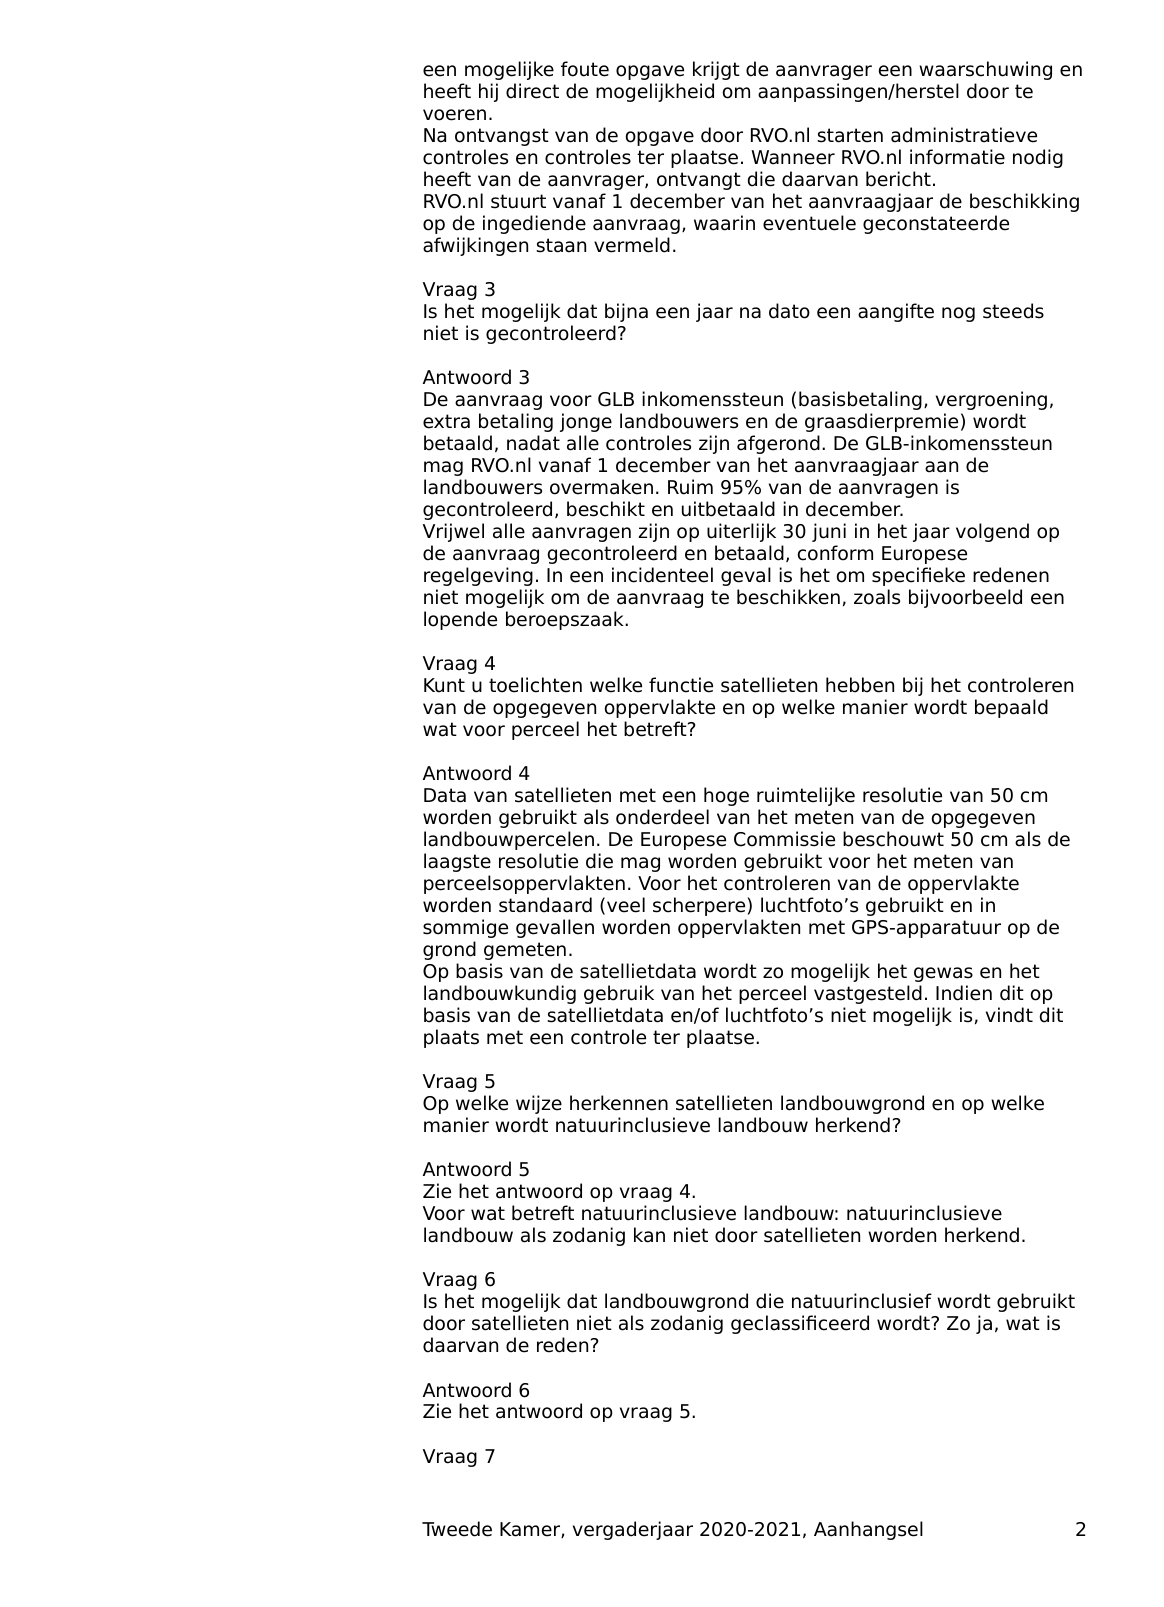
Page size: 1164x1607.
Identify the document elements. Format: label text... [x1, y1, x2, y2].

text RVO.nl stuurt vanaf 1 december van het aanvraagjaar de beschikking op de ingediende aanvraag, waarin eventuele geconstateerde afwijkingen staan vermeld. [422, 191, 1087, 257]
text Op basis van de satellietdata wordt zo mogelijk het gewas en het landbouwkundig gebruik van het perceel vastgesteld. Indien dit op basis van de satellietdata en/of luchtfoto’s niet mogelijk is, vindt dit plaats met een controle ter plaatse. [422, 961, 1087, 1049]
text De aanvraag voor GLB inkomenssteun (basisbetaling, vergroening, extra betaling jonge landbouwers en de graasdierpremie) wordt betaald, nadat alle controles zijn afgerond. De GLB-inkomenssteun mag RVO.nl vanaf 1 december van het aanvraagjaar aan de landbouwers overmaken. Ruim 95% van de aanvragen is gecontroleerd, beschikt en uitbetaald in december. [422, 389, 1087, 521]
text Antwoord 3 [422, 367, 1087, 389]
text Antwoord 6 [422, 1379, 1087, 1401]
text Vraag 7 [422, 1446, 1087, 1468]
text Vraag 5 [422, 1071, 1087, 1093]
text Vraag 3 [422, 279, 1087, 301]
text Vraag 6 [422, 1269, 1087, 1291]
text Na ontvangst van de opgave door RVO.nl starten administratieve controles en controles ter plaatse. Wanneer RVO.nl informatie nodig heeft van de aanvrager, ontvangt die daarvan bericht. [422, 125, 1087, 191]
text Kunt u toelichten welke functie satellieten hebben bij het controleren van de opgegeven oppervlakte en op welke manier wordt bepaald wat voor perceel het betreft? [422, 675, 1087, 741]
text Antwoord 4 [422, 763, 1087, 785]
text Is het mogelijk dat landbouwgrond die natuurinclusief wordt gebruikt door satellieten niet als zodanig geclassificeerd wordt? Zo ja, wat is daarvan de reden? [422, 1291, 1087, 1357]
text Zie het antwoord op vraag 5. [422, 1401, 1087, 1423]
text Antwoord 5 [422, 1159, 1087, 1181]
text Is het mogelijk dat bijna een jaar na dato een aangifte nog steeds niet is gecontroleerd? [422, 301, 1087, 345]
text Vrijwel alle aanvragen zijn op uiterlijk 30 juni in het jaar volgend op de aanvraag gecontroleerd en betaald, conform Europese regelgeving. In een incidenteel geval is het om specifieke redenen niet mogelijk om de aanvraag te beschikken, zoals bijvoorbeeld een lopende beroepszaak. [422, 521, 1087, 631]
text Voor wat betreft natuurinclusieve landbouw: natuurinclusieve landbouw als zodanig kan niet door satellieten worden herkend. [422, 1203, 1087, 1247]
text een mogelijke foute opgave krijgt de aanvrager een waarschuwing en heeft hij direct de mogelijkheid om aanpassingen/herstel door te voeren. [422, 59, 1087, 125]
text Vraag 4 [422, 653, 1087, 675]
text Data van satellieten met een hoge ruimtelijke resolutie van 50 cm worden gebruikt als onderdeel van het meten van de opgegeven landbouwpercelen. De Europese Commissie beschouwt 50 cm als de laagste resolutie die mag worden gebruikt voor het meten van perceelsoppervlakten. Voor het controleren van de oppervlakte worden standaard (veel scherpere) luchtfoto’s gebruikt en in sommige gevallen worden oppervlakten met GPS-apparatuur op de grond gemeten. [422, 785, 1087, 961]
text Zie het antwoord op vraag 4. [422, 1181, 1087, 1203]
text Op welke wijze herkennen satellieten landbouwgrond en op welke manier wordt natuurinclusieve landbouw herkend? [422, 1093, 1087, 1137]
